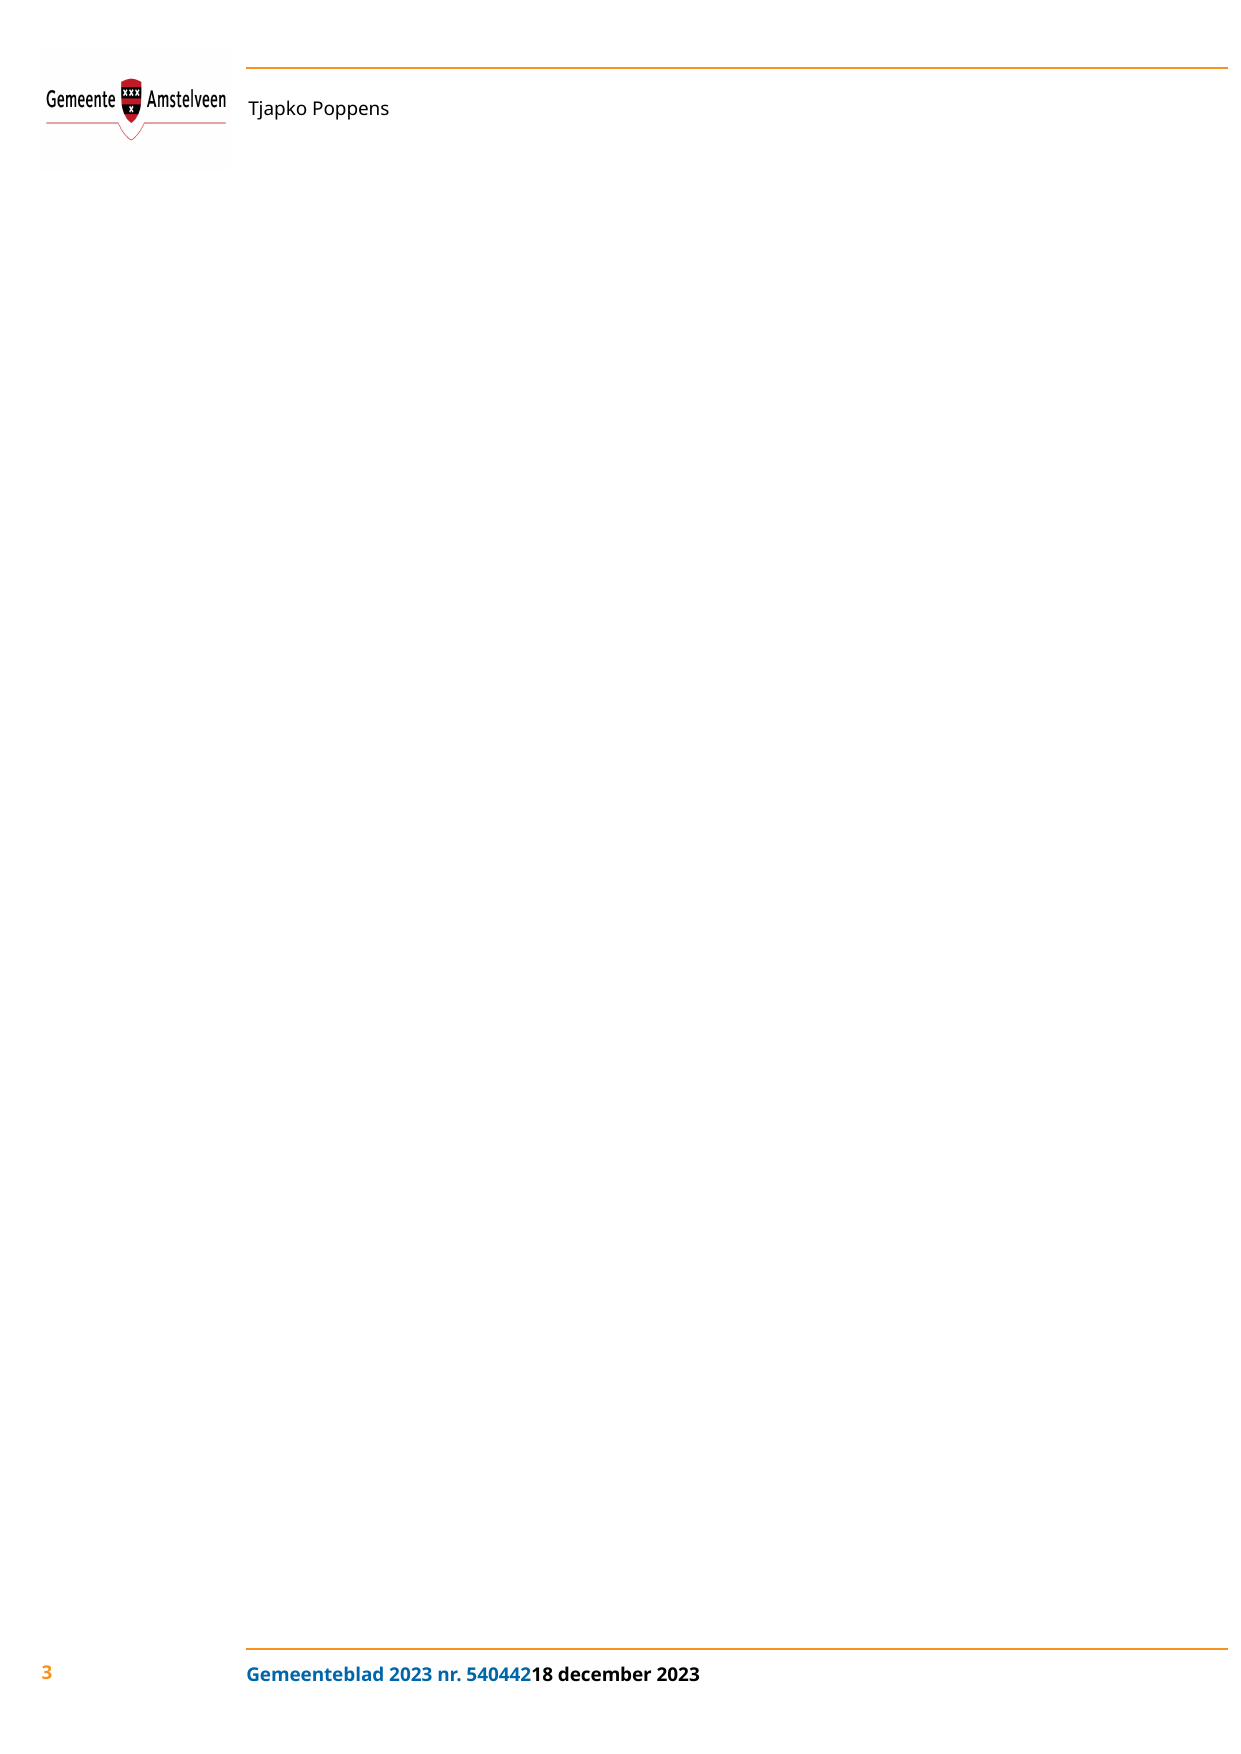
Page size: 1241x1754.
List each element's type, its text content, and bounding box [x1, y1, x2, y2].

text Tjapko Poppens [248, 95, 1152, 121]
picture [41, 47, 231, 172]
